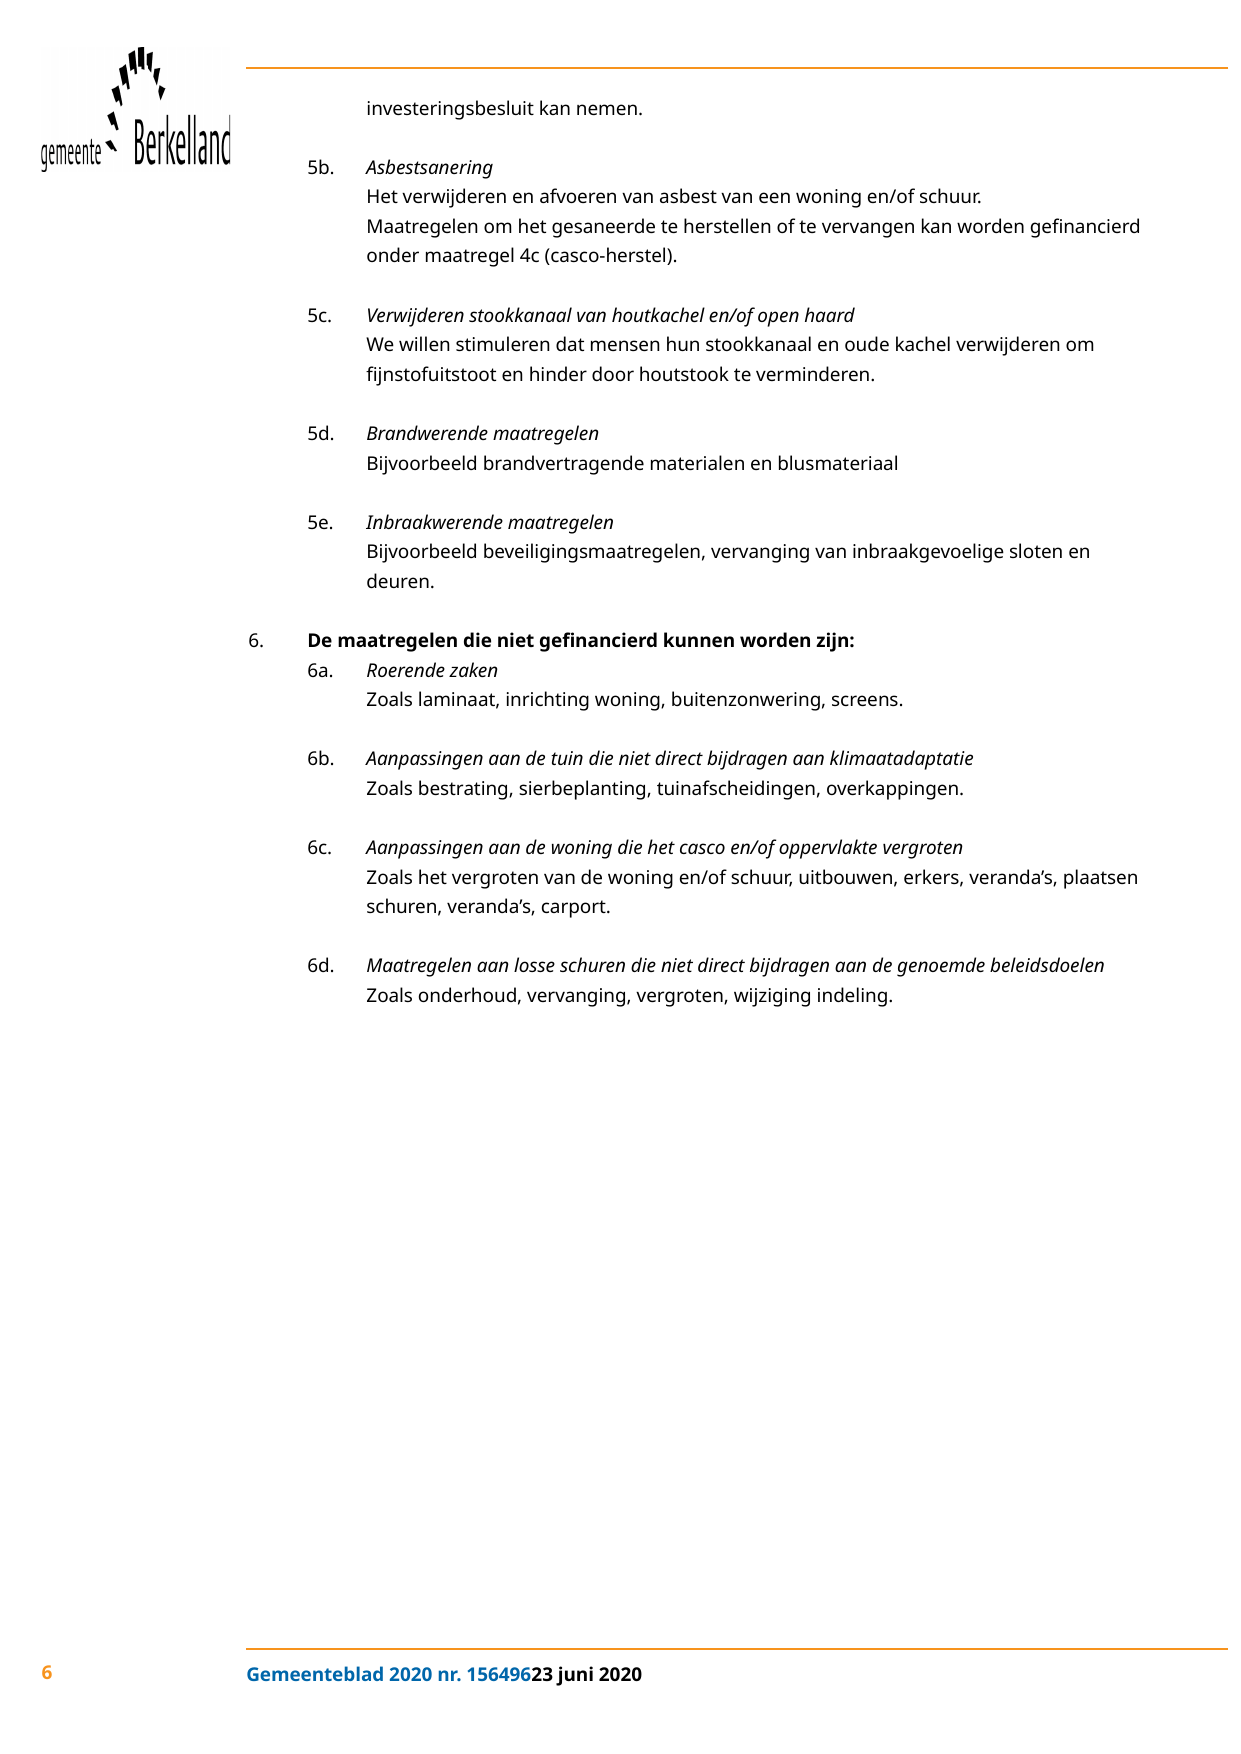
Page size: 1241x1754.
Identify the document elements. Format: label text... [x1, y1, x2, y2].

list Bijvoorbeeld beveiligingsmaatregelen, vervanging van inbraakgevoelige sloten en deuren. [307, 538, 1152, 594]
list Verwijderen stookkanaal van houtkachel en/of open haard [307, 302, 1152, 328]
list Zoals bestrating, sierbeplanting, tuinafscheidingen, overkappingen. [307, 775, 1152, 801]
list De maatregelen die niet gefinancierd kunnen worden zijn: [248, 627, 1152, 653]
list We willen stimuleren dat mensen hun stookkanaal en oude kachel verwijderen om fijnstofuitstoot en hinder door houtstook te verminderen. [307, 331, 1152, 387]
list Maatregelen om het gesaneerde te herstellen of te vervangen kan worden gefinancierd onder maatregel 4c (casco-herstel). [307, 213, 1152, 268]
list Asbestsanering [307, 154, 1152, 180]
list Aanpassingen aan de tuin die niet direct bijdragen aan klimaatadaptatie [307, 746, 1152, 771]
list Aanpassingen aan de woning die het casco en/of oppervlakte vergroten [307, 834, 1152, 860]
list Inbraakwerende maatregelen [307, 509, 1152, 535]
list Bijvoorbeeld brandvertragende materialen en blusmateriaal [307, 450, 1152, 476]
list investeringsbesluit kan nemen. [307, 95, 1152, 121]
list Roerende zaken [307, 657, 1152, 683]
picture [41, 47, 231, 172]
list Zoals het vergroten van de woning en/of schuur, uitbouwen, erkers, veranda’s, plaatsen schuren, veranda’s, carport. [307, 864, 1152, 919]
list Zoals onderhoud, vervanging, vergroten, wijziging indeling. [307, 982, 1152, 1008]
list Het verwijderen en afvoeren van asbest van een woning en/of schuur. [307, 183, 1152, 209]
list Zoals laminaat, inrichting woning, buitenzonwering, screens. [307, 686, 1152, 712]
list Brandwerende maatregelen [307, 420, 1152, 446]
list Maatregelen aan losse schuren die niet direct bijdragen aan de genoemde beleidsdoelen [307, 953, 1152, 978]
